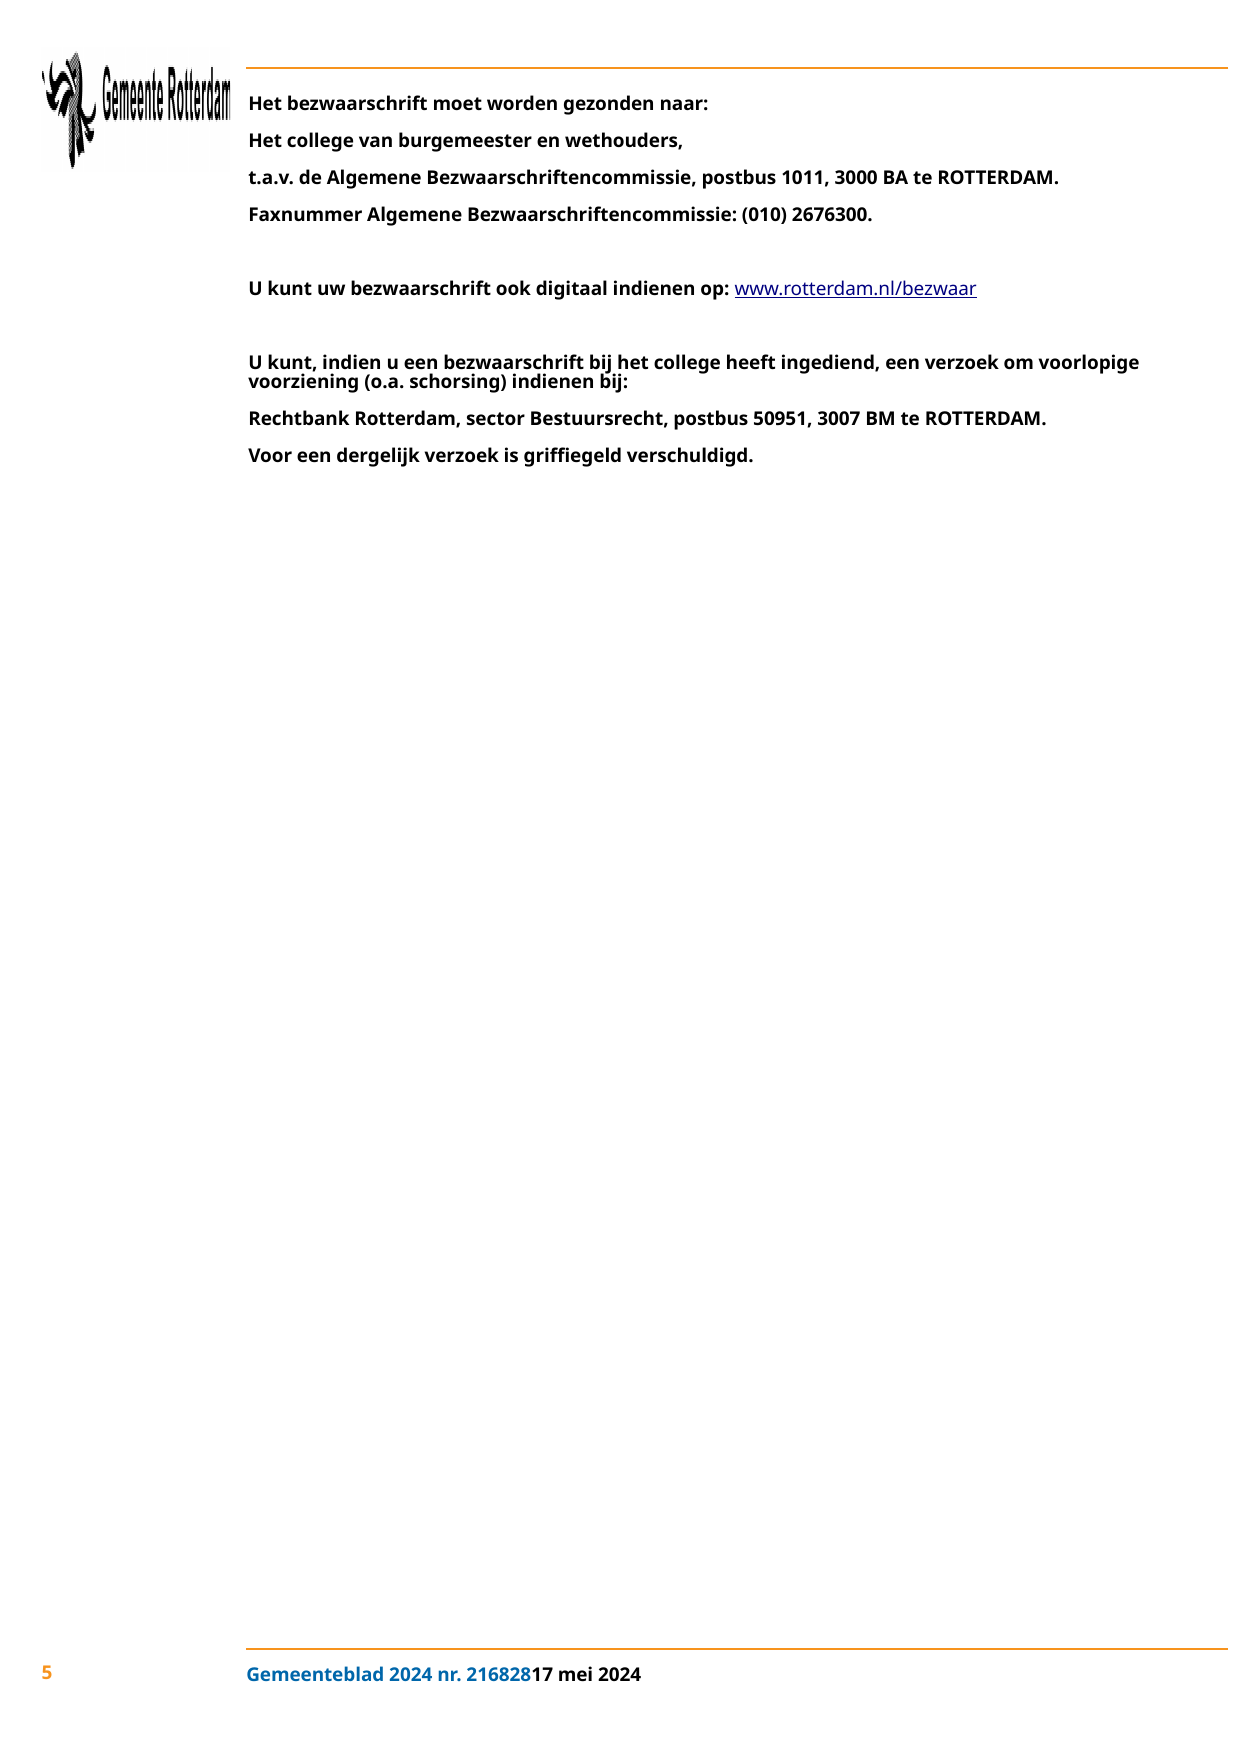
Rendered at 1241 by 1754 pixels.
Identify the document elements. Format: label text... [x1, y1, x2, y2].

text Het college van burgemeester en wethouders, [248, 132, 1152, 151]
picture [41, 47, 231, 172]
text U kunt, indien u een bezwaarschrift bij het college heeft ingediend, een verzoek om voorlopige voorziening (o.a. schorsing) indienen bij: [248, 354, 1152, 392]
text t.a.v. de Algemene Bezwaarschriftencommissie, postbus 1011, 3000 BA te ROTTERDAM. [248, 169, 1152, 188]
text Faxnummer Algemene Bezwaarschriftencommissie: (010) 2676300. [248, 206, 1152, 225]
text Voor een dergelijk verzoek is griffiegeld verschuldigd. [248, 447, 1152, 466]
text Het bezwaarschrift moet worden gezonden naar: [248, 95, 1152, 114]
text Rechtbank Rotterdam, sector Bestuursrecht, postbus 50951, 3007 BM te ROTTERDAM. [248, 410, 1152, 429]
text U kunt uw bezwaarschrift ook digitaal indienen op: www.rotterdam.nl/bezwaar [248, 280, 1152, 299]
